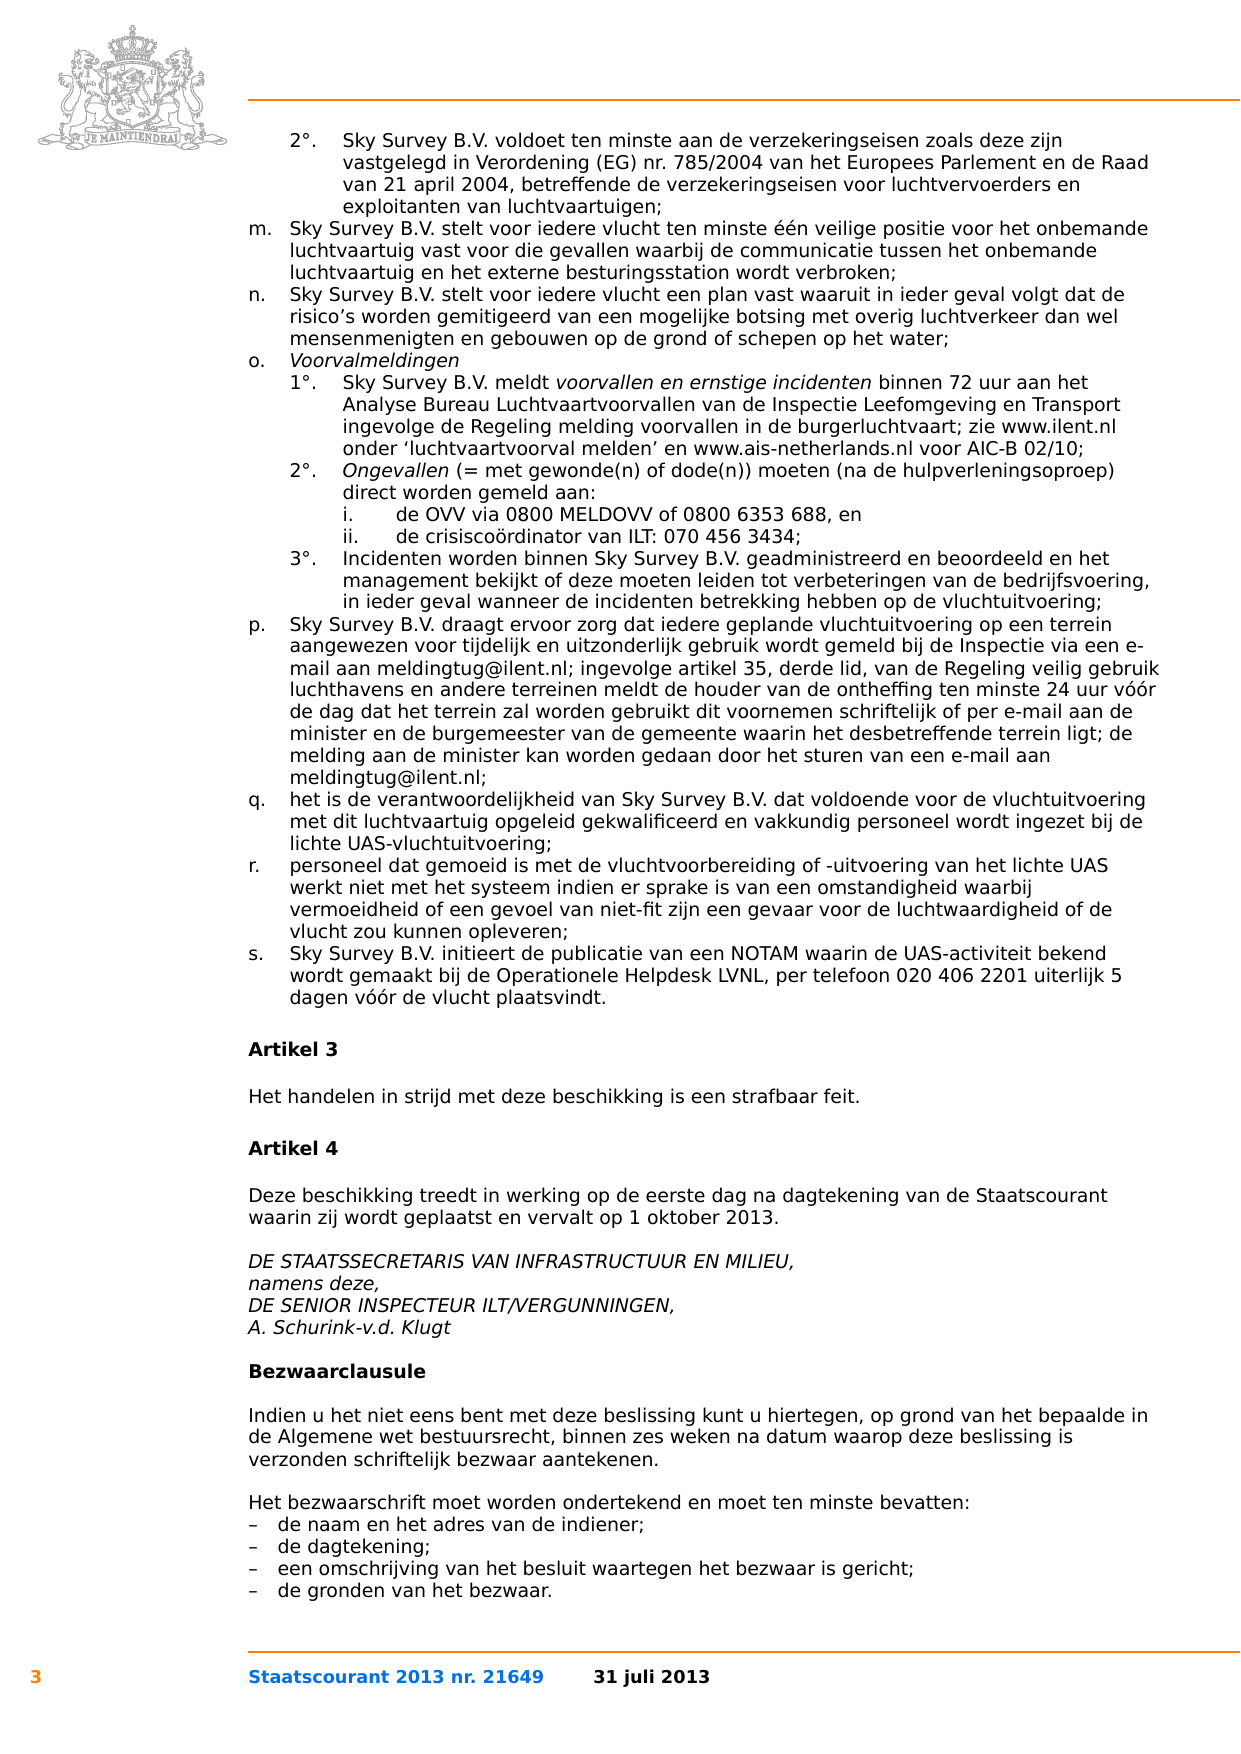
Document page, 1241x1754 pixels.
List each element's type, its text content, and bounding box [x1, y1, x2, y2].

text q. het is de verantwoordelijkheid van Sky Survey B.V. dat voldoende voor de vluchtuitvoering met dit luchtvaartuig opgeleid gekwalificeerd en vakkundig personeel wordt ingezet bij de lichte UAS-vluchtuitvoering; [248, 789, 1163, 855]
text DE STAATSSECRETARIS VAN INFRASTRUCTUUR EN MILIEU, namens deze, DE SENIOR INSPECTEUR ILT/VERGUNNINGEN, A. Schurink-v.d. Klugt [248, 1251, 1163, 1339]
text ii. de crisiscoördinator van ILT: 070 456 3434; [342, 526, 1163, 547]
text n. Sky Survey B.V. stelt voor iedere vlucht een plan vast waaruit in ieder geval volgt dat de risico’s worden gemitigeerd van een mogelijke botsing met overig luchtverkeer dan wel mensenmenigten en gebouwen op de grond of schepen op het water; [248, 284, 1163, 350]
text 2°. Sky Survey B.V. voldoet ten minste aan de verzekeringseisen zoals deze zijn vastgelegd in Verordening (EG) nr. 785/2004 van het Europees Parlement en de Raad van 21 april 2004, betreffende de verzekeringseisen voor luchtvervoerders en exploitanten van luchtvaartuigen; [289, 130, 1163, 218]
text Deze beschikking treedt in werking op de eerste dag na dagtekening van de Staatscourant waarin zij wordt geplaatst en vervalt op 1 oktober 2013. [248, 1185, 1163, 1229]
text 2°. Ongevallen (= met gewonde(n) of dode(n)) moeten (na de hulpverleningsoproep) direct worden gemeld aan: [289, 459, 1163, 503]
subtitle Artikel 4 [248, 1138, 1163, 1160]
text Het bezwaarschrift moet worden ondertekend en moet ten minste bevatten: [248, 1492, 1163, 1514]
text o. Voorvalmeldingen [248, 350, 1163, 372]
text Het handelen in strijd met deze beschikking is een strafbaar feit. [248, 1086, 1163, 1108]
picture [38, 25, 227, 150]
text i. de OVV via 0800 MELDOVV of 0800 6353 688, en [342, 503, 1163, 526]
text Indien u het niet eens bent met deze beslissing kunt u hiertegen, op grond van het bepaalde in de Algemene wet bestuursrecht, binnen zes weken na datum waarop deze beslissing is verzonden schriftelijk bezwaar aantekenen. [248, 1404, 1163, 1470]
text – een omschrijving van het besluit waartegen het bezwaar is gericht; [248, 1558, 1163, 1580]
text r. personeel dat gemoeid is met de vluchtvoorbereiding of -uitvoering van het lichte UAS werkt niet met het systeem indien er sprake is van een omstandigheid waarbij vermoeidheid of een gevoel van niet-fit zijn een gevaar voor de luchtwaardigheid of de vlucht zou kunnen opleveren; [248, 855, 1163, 943]
text m. Sky Survey B.V. stelt voor iedere vlucht ten minste één veilige positie voor het onbemande luchtvaartuig vast voor die gevallen waarbij de communicatie tussen het onbemande luchtvaartuig en het externe besturingsstation wordt verbroken; [248, 218, 1163, 284]
text Bezwaarclausule [248, 1361, 1163, 1383]
text – de dagtekening; [248, 1536, 1163, 1558]
text s. Sky Survey B.V. initieert de publicatie van een NOTAM waarin de UAS-activiteit bekend wordt gemaakt bij de Operationele Helpdesk LVNL, per telefoon 020 406 2201 uiterlijk 5 dagen vóór de vlucht plaatsvindt. [248, 943, 1163, 1009]
text p. Sky Survey B.V. draagt ervoor zorg dat iedere geplande vluchtuitvoering op een terrein aangewezen voor tijdelijk en uitzonderlijk gebruik wordt gemeld bij de Inspectie via een e-mail aan meldingtug@ilent.nl; ingevolge artikel 35, derde lid, van de Regeling veilig gebruik luchthavens en andere terreinen meldt de houder van de ontheffing ten minste 24 uur vóór de dag dat het terrein zal worden gebruikt dit voornemen schriftelijk of per e-mail aan de minister en de burgemeester van de gemeente waarin het desbetreffende terrein ligt; de melding aan de minister kan worden gedaan door het sturen van een e-mail aan meldingtug@ilent.nl; [248, 613, 1163, 789]
subtitle Artikel 3 [248, 1039, 1163, 1061]
text 3°. Incidenten worden binnen Sky Survey B.V. geadministreerd en beoordeeld en het management bekijkt of deze moeten leiden tot verbeteringen van de bedrijfsvoering, in ieder geval wanneer de incidenten betrekking hebben op de vluchtuitvoering; [289, 547, 1163, 613]
text – de gronden van het bezwaar. [248, 1580, 1163, 1602]
text 1°. Sky Survey B.V. meldt voorvallen en ernstige incidenten binnen 72 uur aan het Analyse Bureau Luchtvaartvoorvallen van de Inspectie Leefomgeving en Transport ingevolge de Regeling melding voorvallen in de burgerluchtvaart; zie www.ilent.nl onder ‘luchtvaartvoorval melden’ en www.ais-netherlands.nl voor AIC-B 02/10; [289, 372, 1163, 459]
text – de naam en het adres van de indiener; [248, 1514, 1163, 1536]
